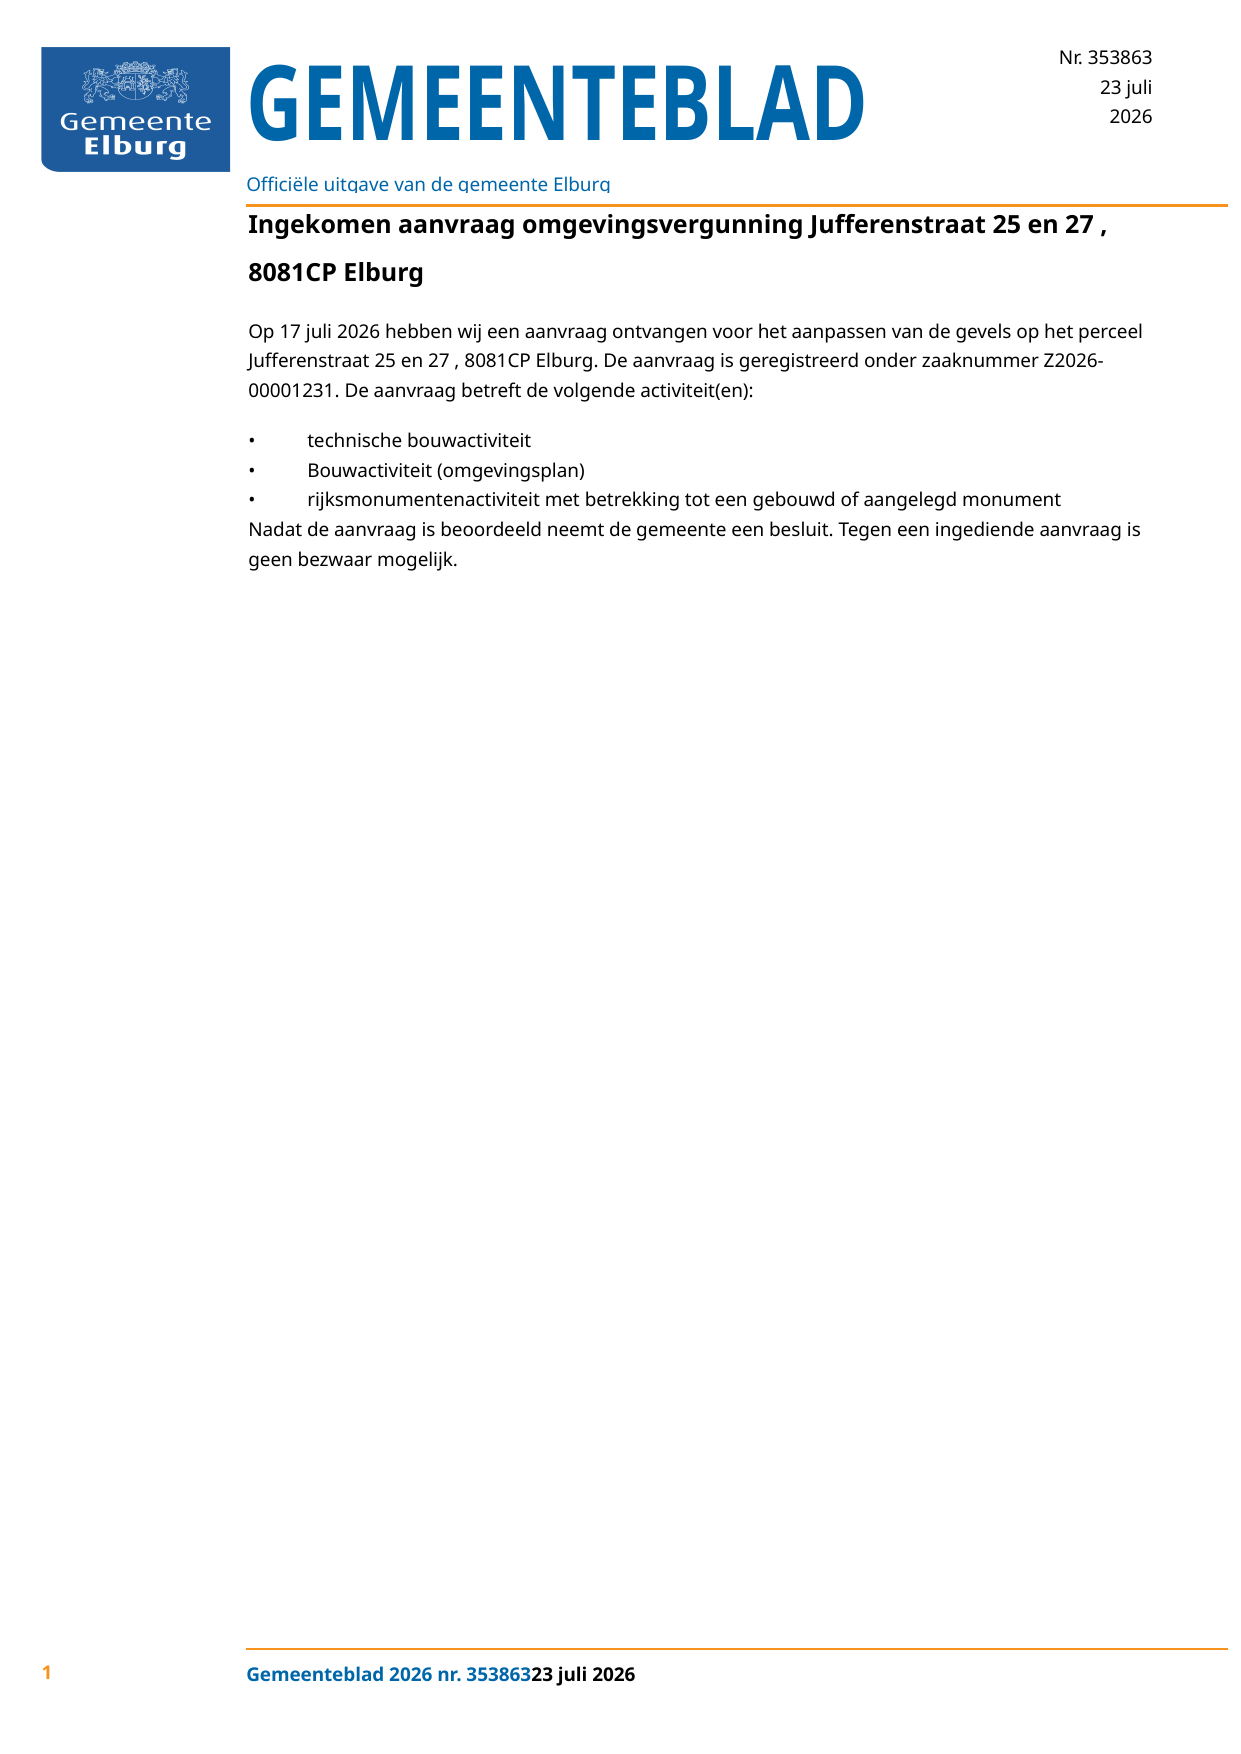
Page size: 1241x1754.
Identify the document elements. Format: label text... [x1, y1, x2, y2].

picture [41, 47, 231, 172]
text Nadat de aanvraag is beoordeeld neemt de gemeente een besluit. Tegen een ingediende aanvraag is geen bezwaar mogelijk. [248, 516, 1152, 572]
list Bouwactiviteit (omgevingsplan) [248, 457, 1152, 483]
text Ingekomen aanvraag omgevingsvergunning Jufferenstraat 25 en 27 , 8081CP Elburg [248, 207, 1152, 288]
text Op 17 juli 2026 hebben wij een aanvraag ontvangen voor het aanpassen van de gevels op het perceel Jufferenstraat 25 en 27 , 8081CP Elburg. De aanvraag is geregistreerd onder zaaknummer Z2026-00001231. De aanvraag betreft de volgende activiteit(en): [248, 318, 1152, 403]
list technische bouwactiviteit [248, 427, 1152, 453]
list rijksmonumentenactiviteit met betrekking tot een gebouwd of aangelegd monument [248, 487, 1152, 512]
